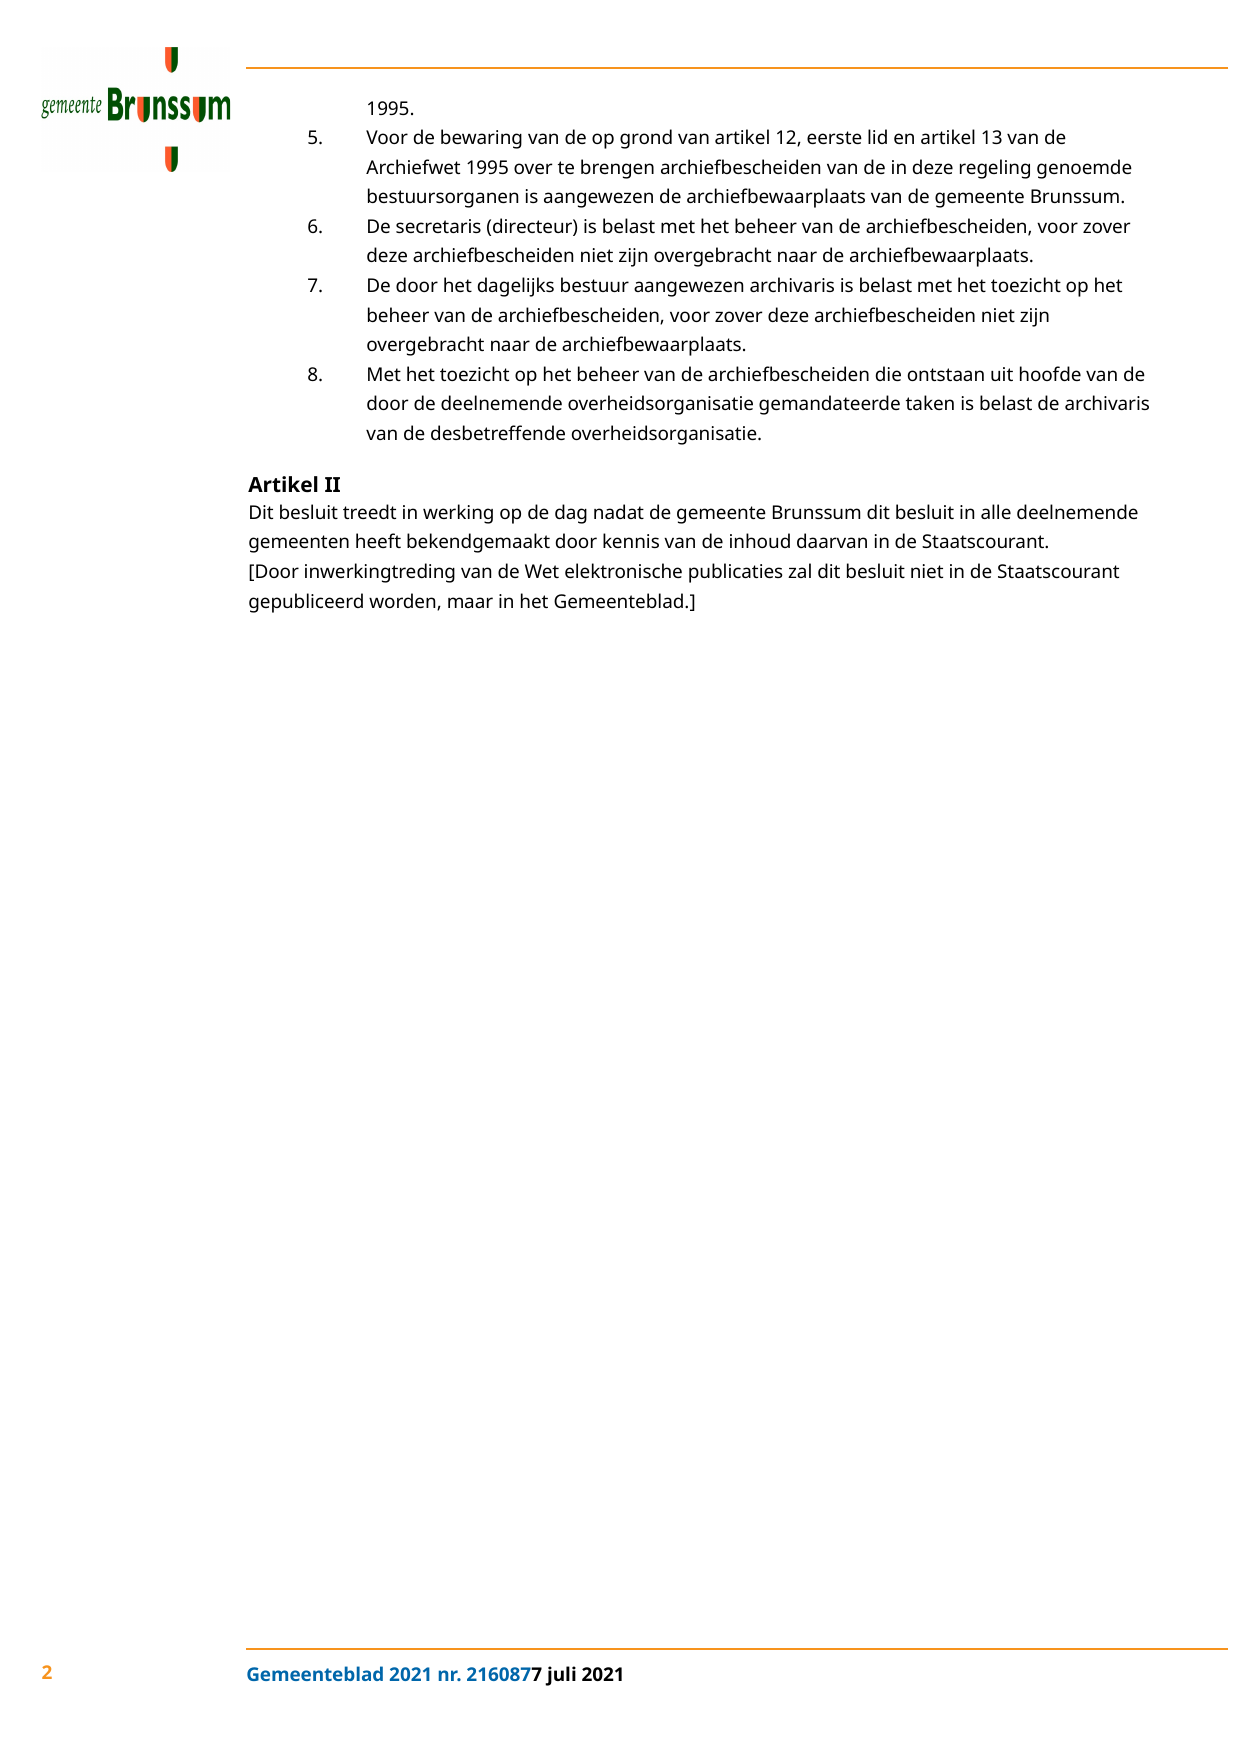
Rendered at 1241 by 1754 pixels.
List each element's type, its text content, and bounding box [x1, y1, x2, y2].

list Voor de bewaring van de op grond van artikel 12, eerste lid en artikel 13 van de Archiefwet 1995 over te brengen archiefbescheiden van de in deze regeling genoemde bestuursorganen is aangewezen de archiefbewaarplaats van de gemeente Brunssum. [307, 124, 1152, 209]
list 1995. [307, 95, 1152, 121]
text [Door inwerkingtreding van de Wet elektronische publicaties zal dit besluit niet in de Staatscourant gepubliceerd worden, maar in het Gemeenteblad.] [248, 558, 1152, 613]
list De door het dagelijks bestuur aangewezen archivaris is belast met het toezicht op het beheer van de archiefbescheiden, voor zover deze archiefbescheiden niet zijn overgebracht naar de archiefbewaarplaats. [307, 272, 1152, 357]
text Dit besluit treedt in werking op de dag nadat de gemeente Brunssum dit besluit in alle deelnemende gemeenten heeft bekendgemaakt door kennis van de inhoud daarvan in de Staatscourant. [248, 499, 1152, 554]
list De secretaris (directeur) is belast met het beheer van de archiefbescheiden, voor zover deze archiefbescheiden niet zijn overgebracht naar de archiefbewaarplaats. [307, 213, 1152, 268]
text Artikel II [248, 471, 1152, 499]
picture [41, 47, 231, 172]
list Met het toezicht op het beheer van de archiefbescheiden die ontstaan uit hoofde van de door de deelnemende overheidsorganisatie gemandateerde taken is belast de archivaris van de desbetreffende overheidsorganisatie. [307, 361, 1152, 446]
